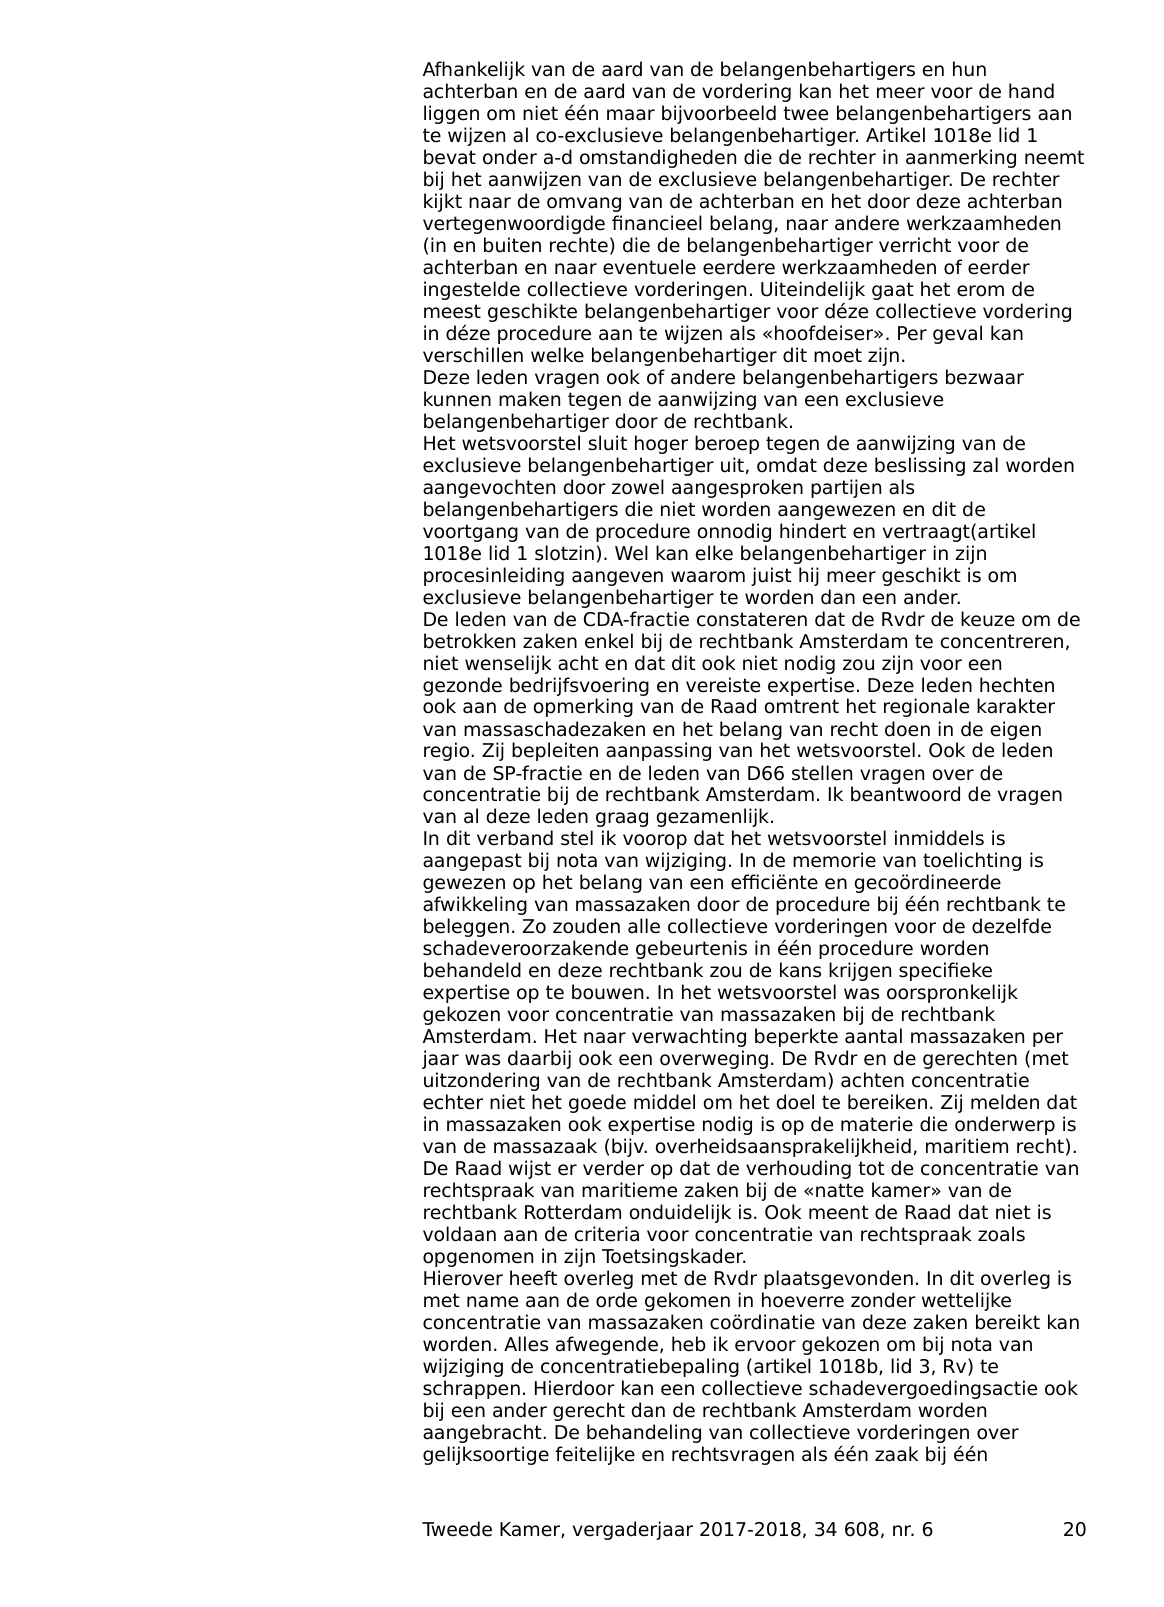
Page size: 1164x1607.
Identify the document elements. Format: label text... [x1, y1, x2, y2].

text Het wetsvoorstel sluit hoger beroep tegen de aanwijzing van de exclusieve belangenbehartiger uit, omdat deze beslissing zal worden aangevochten door zowel aangesproken partijen als belangenbehartigers die niet worden aangewezen en dit de voortgang van de procedure onnodig hindert en vertraagt(artikel 1018e lid 1 slotzin). Wel kan elke belangenbehartiger in zijn procesinleiding aangeven waarom juist hij meer geschikt is om exclusieve belangenbehartiger te worden dan een ander. [422, 433, 1087, 608]
text Hierover heeft overleg met de Rvdr plaatsgevonden. In dit overleg is met name aan de orde gekomen in hoeverre zonder wettelijke concentratie van massazaken coördinatie van deze zaken bereikt kan worden. Alles afwegende, heb ik ervoor gekozen om bij nota van wijziging de concentratiebepaling (artikel 1018b, lid 3, Rv) te schrappen. Hierdoor kan een collectieve schadevergoedingsactie ook bij een ander gerecht dan de rechtbank Amsterdam worden aangebracht. De behandeling van collectieve vorderingen over gelijksoortige feitelijke en rechtsvragen als één zaak bij één [422, 1268, 1087, 1466]
text Afhankelijk van de aard van de belangenbehartigers en hun achterban en de aard van de vordering kan het meer voor de hand liggen om niet één maar bijvoorbeeld twee belangenbehartigers aan te wijzen al co-exclusieve belangenbehartiger. Artikel 1018e lid 1 bevat onder a-d omstandigheden die de rechter in aanmerking neemt bij het aanwijzen van de exclusieve belangenbehartiger. De rechter kijkt naar de omvang van de achterban en het door deze achterban vertegenwoordigde financieel belang, naar andere werkzaamheden (in en buiten rechte) die de belangenbehartiger verricht voor de achterban en naar eventuele eerdere werkzaamheden of eerder ingestelde collectieve vorderingen. Uiteindelijk gaat het erom de meest geschikte belangenbehartiger voor déze collectieve vordering in déze procedure aan te wijzen als «hoofdeiser». Per geval kan verschillen welke belangenbehartiger dit moet zijn. [422, 59, 1087, 367]
text Deze leden vragen ook of andere belangenbehartigers bezwaar kunnen maken tegen de aanwijzing van een exclusieve belangenbehartiger door de rechtbank. [422, 367, 1087, 433]
text De leden van de CDA-fractie constateren dat de Rvdr de keuze om de betrokken zaken enkel bij de rechtbank Amsterdam te concentreren, niet wenselijk acht en dat dit ook niet nodig zou zijn voor een gezonde bedrijfsvoering en vereiste expertise. Deze leden hechten ook aan de opmerking van de Raad omtrent het regionale karakter van massaschadezaken en het belang van recht doen in de eigen regio. Zij bepleiten aanpassing van het wetsvoorstel. Ook de leden van de SP-fractie en de leden van D66 stellen vragen over de concentratie bij de rechtbank Amsterdam. Ik beantwoord de vragen van al deze leden graag gezamenlijk. [422, 608, 1087, 828]
text In dit verband stel ik voorop dat het wetsvoorstel inmiddels is aangepast bij nota van wijziging. In de memorie van toelichting is gewezen op het belang van een efficiënte en gecoördineerde afwikkeling van massazaken door de procedure bij één rechtbank te beleggen. Zo zouden alle collectieve vorderingen voor de dezelfde schadeveroorzakende gebeurtenis in één procedure worden behandeld en deze rechtbank zou de kans krijgen specifieke expertise op te bouwen. In het wetsvoorstel was oorspronkelijk gekozen voor concentratie van massazaken bij de rechtbank Amsterdam. Het naar verwachting beperkte aantal massazaken per jaar was daarbij ook een overweging. De Rvdr en de gerechten (met uitzondering van de rechtbank Amsterdam) achten concentratie echter niet het goede middel om het doel te bereiken. Zij melden dat in massazaken ook expertise nodig is op de materie die onderwerp is van de massazaak (bijv. overheidsaansprakelijkheid, maritiem recht). De Raad wijst er verder op dat de verhouding tot de concentratie van rechtspraak van maritieme zaken bij de «natte kamer» van de rechtbank Rotterdam onduidelijk is. Ook meent de Raad dat niet is voldaan aan de criteria voor concentratie van rechtspraak zoals opgenomen in zijn Toetsingskader. [422, 828, 1087, 1268]
